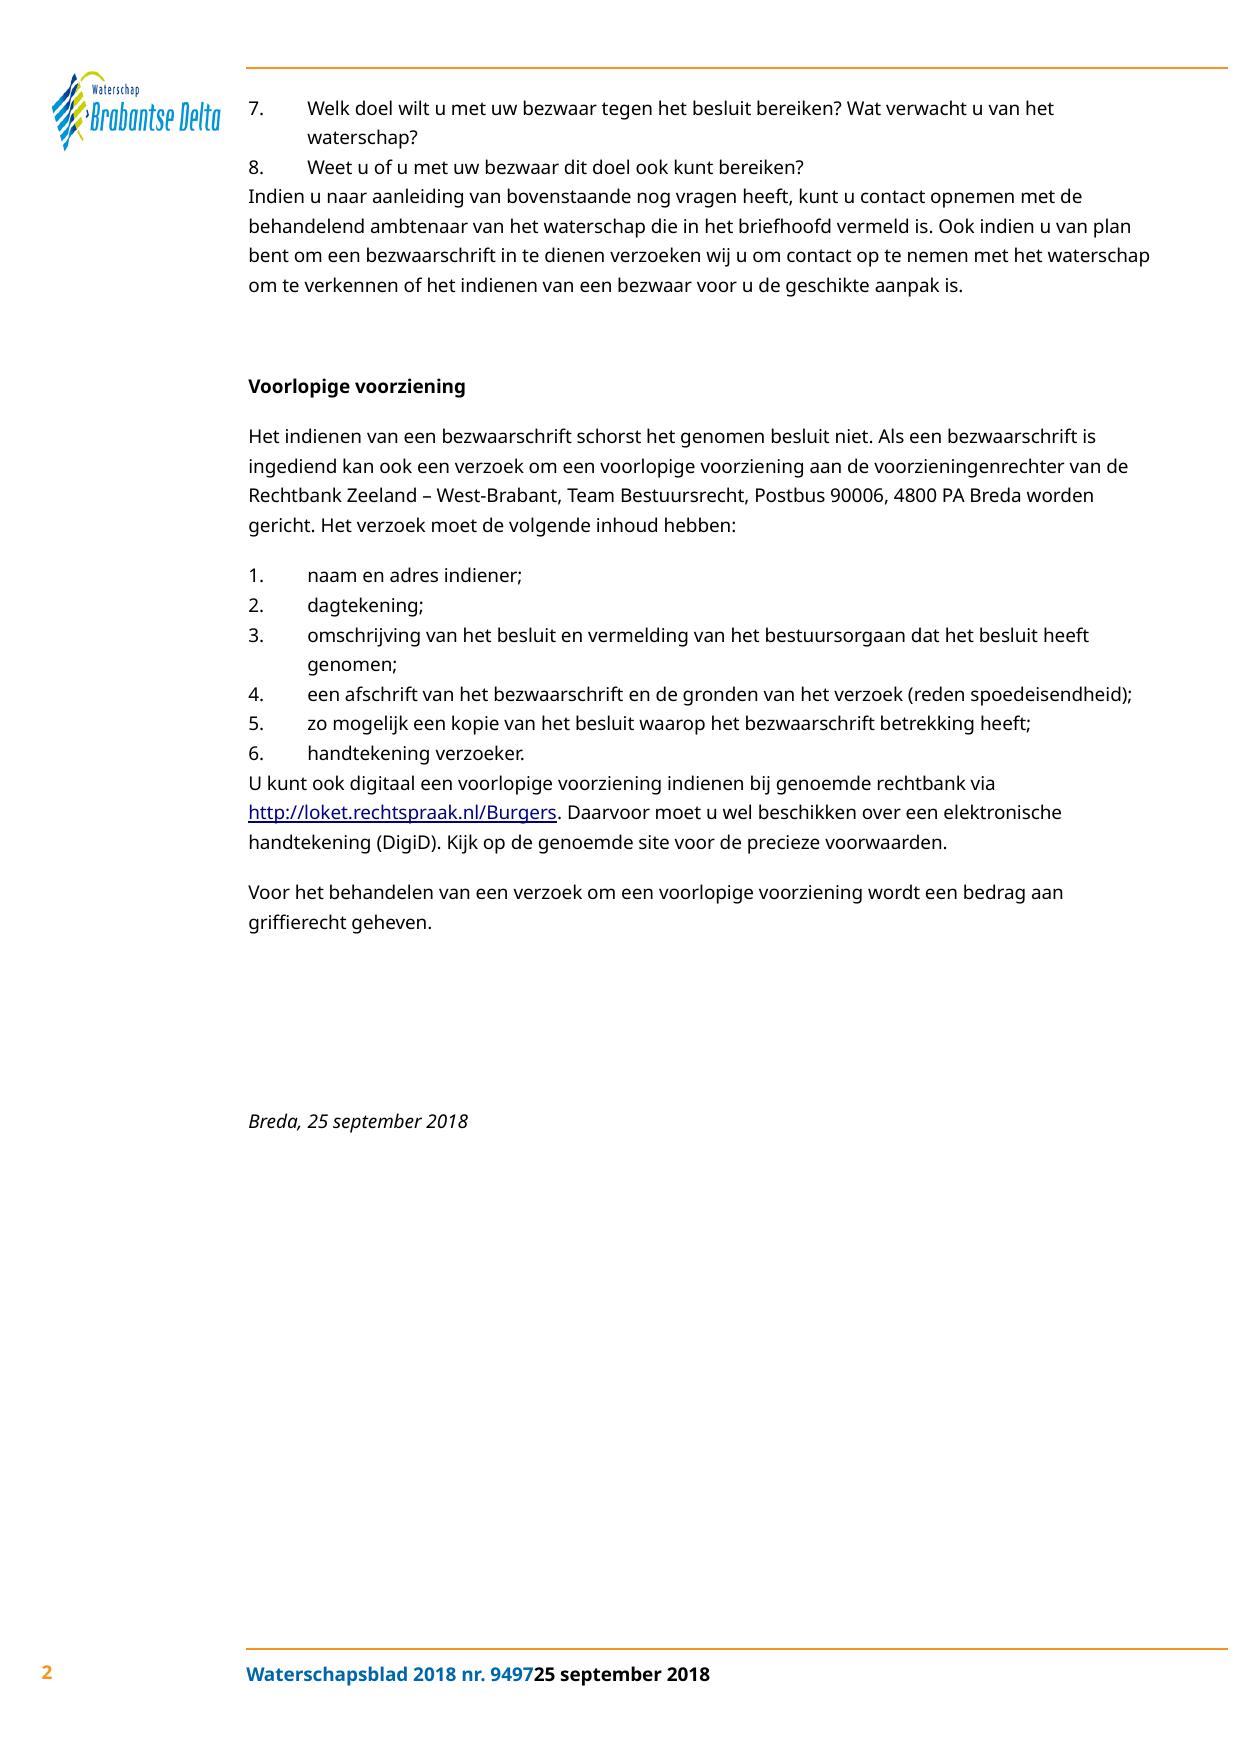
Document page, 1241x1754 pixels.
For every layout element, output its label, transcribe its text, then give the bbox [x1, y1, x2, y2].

list Welk doel wilt u met uw bezwaar tegen het besluit bereiken? Wat verwacht u van het waterschap? [248, 95, 1152, 150]
list Weet u of u met uw bezwaar dit doel ook kunt bereiken? [248, 154, 1152, 180]
text Breda, 25 september 2018 [248, 1108, 1152, 1134]
text Het indienen van een bezwaarschrift schorst het genomen besluit niet. Als een bezwaarschrift is ingediend kan ook een verzoek om een voorlopige voorziening aan de voorzieningenrechter van de Rechtbank Zeeland – West-Brabant, Team Bestuursrecht, Postbus 90006, 4800 PA Breda worden gericht. Het verzoek moet de volgende inhoud hebben: [248, 423, 1152, 538]
text Voor het behandelen van een verzoek om een voorlopige voorziening wordt een bedrag aan griffierecht geheven. [248, 879, 1152, 935]
text Voorlopige voorziening [248, 373, 1152, 399]
list dagtekening; [248, 592, 1152, 618]
list handtekening verzoeker. [248, 740, 1152, 766]
list naam en adres indiener; [248, 563, 1152, 588]
list omschrijving van het besluit en vermelding van het bestuursorgaan dat het besluit heeft genomen; [248, 622, 1152, 677]
text U kunt ook digitaal een voorlopige voorziening indienen bij genoemde rechtbank via http://loket.rechtspraak.nl/Burgers. Daarvoor moet u wel beschikken over een elektronische handtekening (DigiD). Kijk op de genoemde site voor de precieze voorwaarden. [248, 770, 1152, 855]
list een afschrift van het bezwaarschrift en de gronden van het verzoek (reden spoedeisendheid); [248, 681, 1152, 707]
text Indien u naar aanleiding van bovenstaande nog vragen heeft, kunt u contact opnemen met de behandelend ambtenaar van het waterschap die in het briefhoofd vermeld is. Ook indien u van plan bent om een bezwaarschrift in te dienen verzoeken wij u om contact op te nemen met het waterschap om te verkennen of het indienen van een bezwaar voor u de geschikte aanpak is. [248, 183, 1152, 298]
picture [41, 47, 231, 172]
list zo mogelijk een kopie van het besluit waarop het bezwaarschrift betrekking heeft; [248, 711, 1152, 736]
